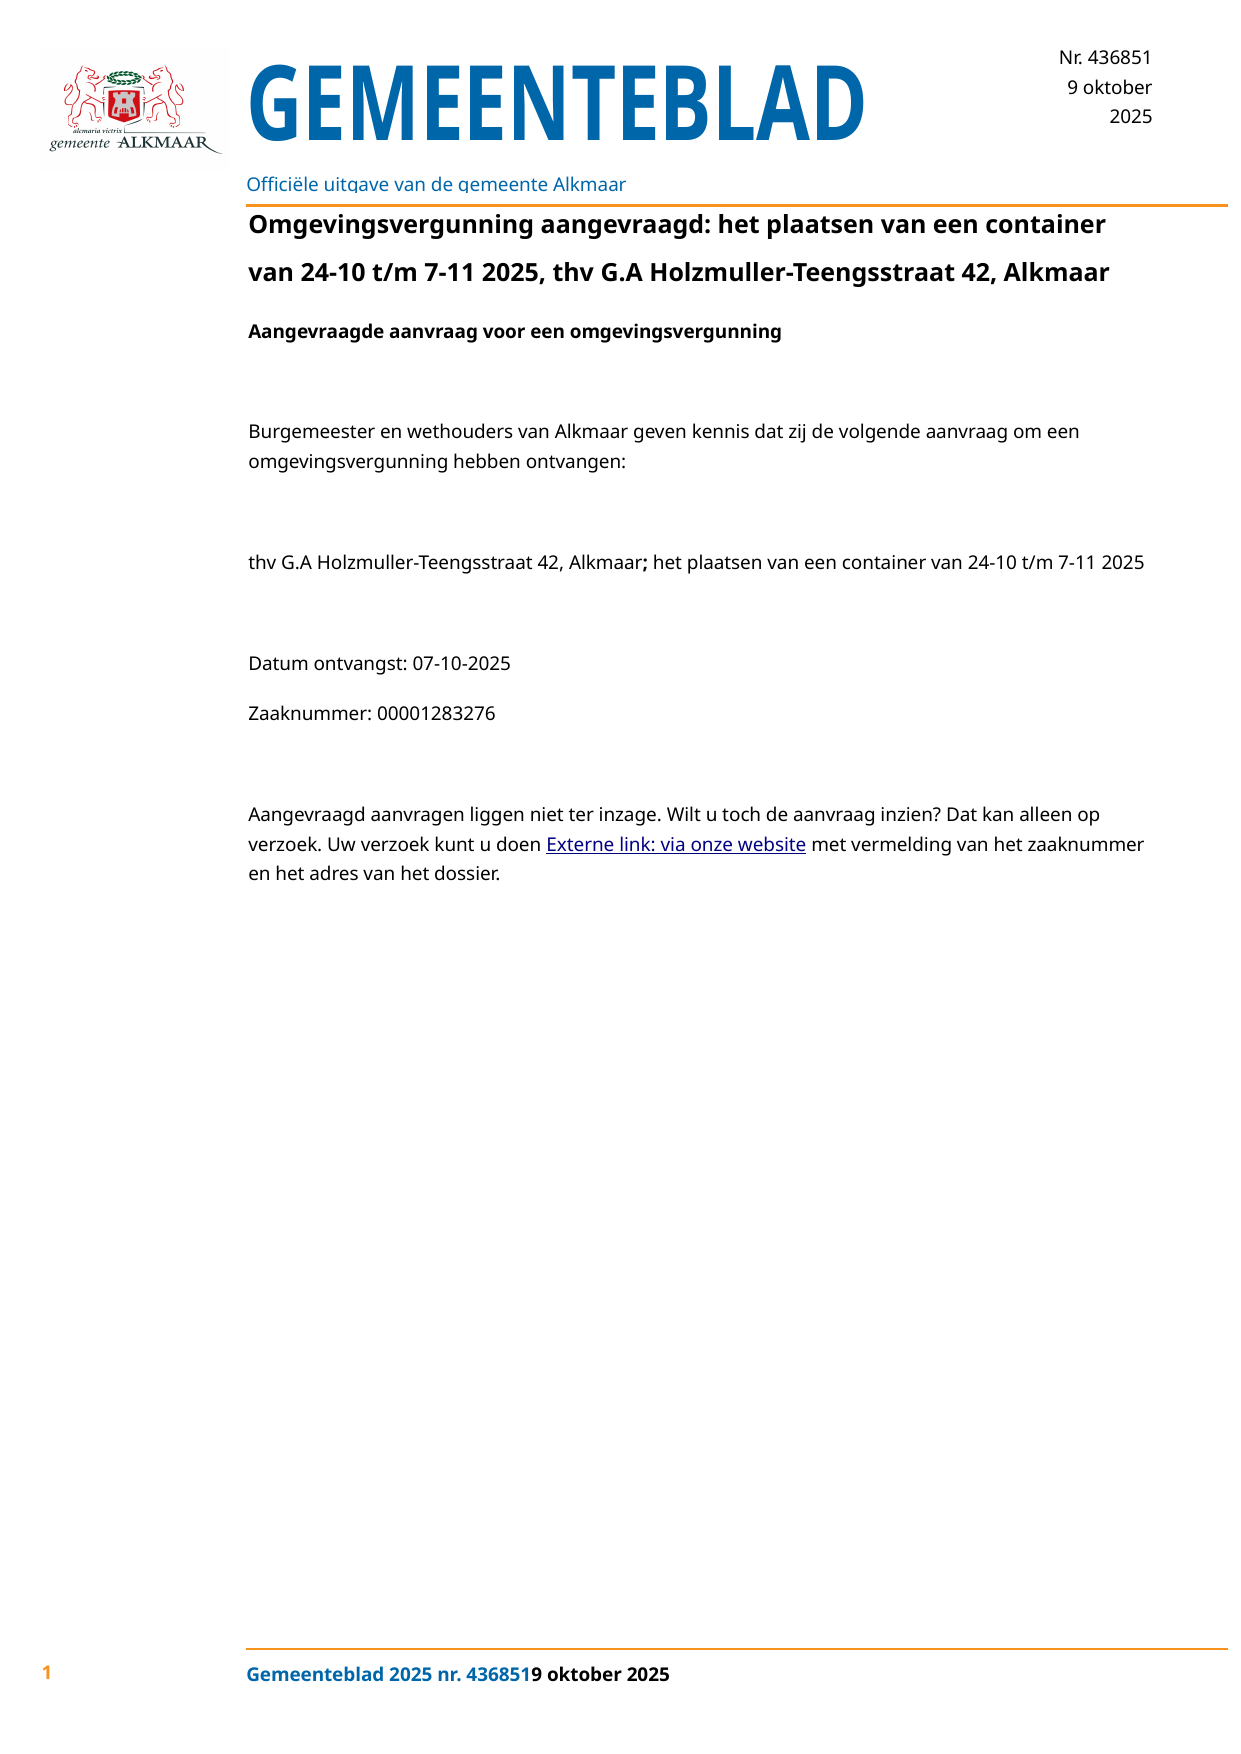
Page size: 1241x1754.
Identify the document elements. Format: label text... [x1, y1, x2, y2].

text Zaaknummer: 00001283276 [248, 700, 1152, 726]
text Burgemeester en wethouders van Alkmaar geven kennis dat zij de volgende aanvraag om een omgevingsvergunning hebben ontvangen: [248, 419, 1152, 474]
text Aangevraagde aanvraag voor een omgevingsvergunning [248, 318, 1152, 344]
text Omgevingsvergunning aangevraagd: het plaatsen van een container van 24-10 t/m 7-11 2025, thv G.A Holzmuller-Teengsstraat 42, Alkmaar [248, 207, 1152, 288]
text thv G.A Holzmuller-Teengsstraat 42, Alkmaar; het plaatsen van een container van 24-10 t/m 7-11 2025 [248, 549, 1152, 575]
picture [41, 47, 231, 172]
text Datum ontvangst: 07-10-2025 [248, 650, 1152, 676]
text Aangevraagd aanvragen liggen niet ter inzage. Wilt u toch de aanvraag inzien? Dat kan alleen op verzoek. Uw verzoek kunt u doen Externe link: via onze website met vermelding van het zaaknummer en het adres van het dossier. [248, 801, 1152, 886]
